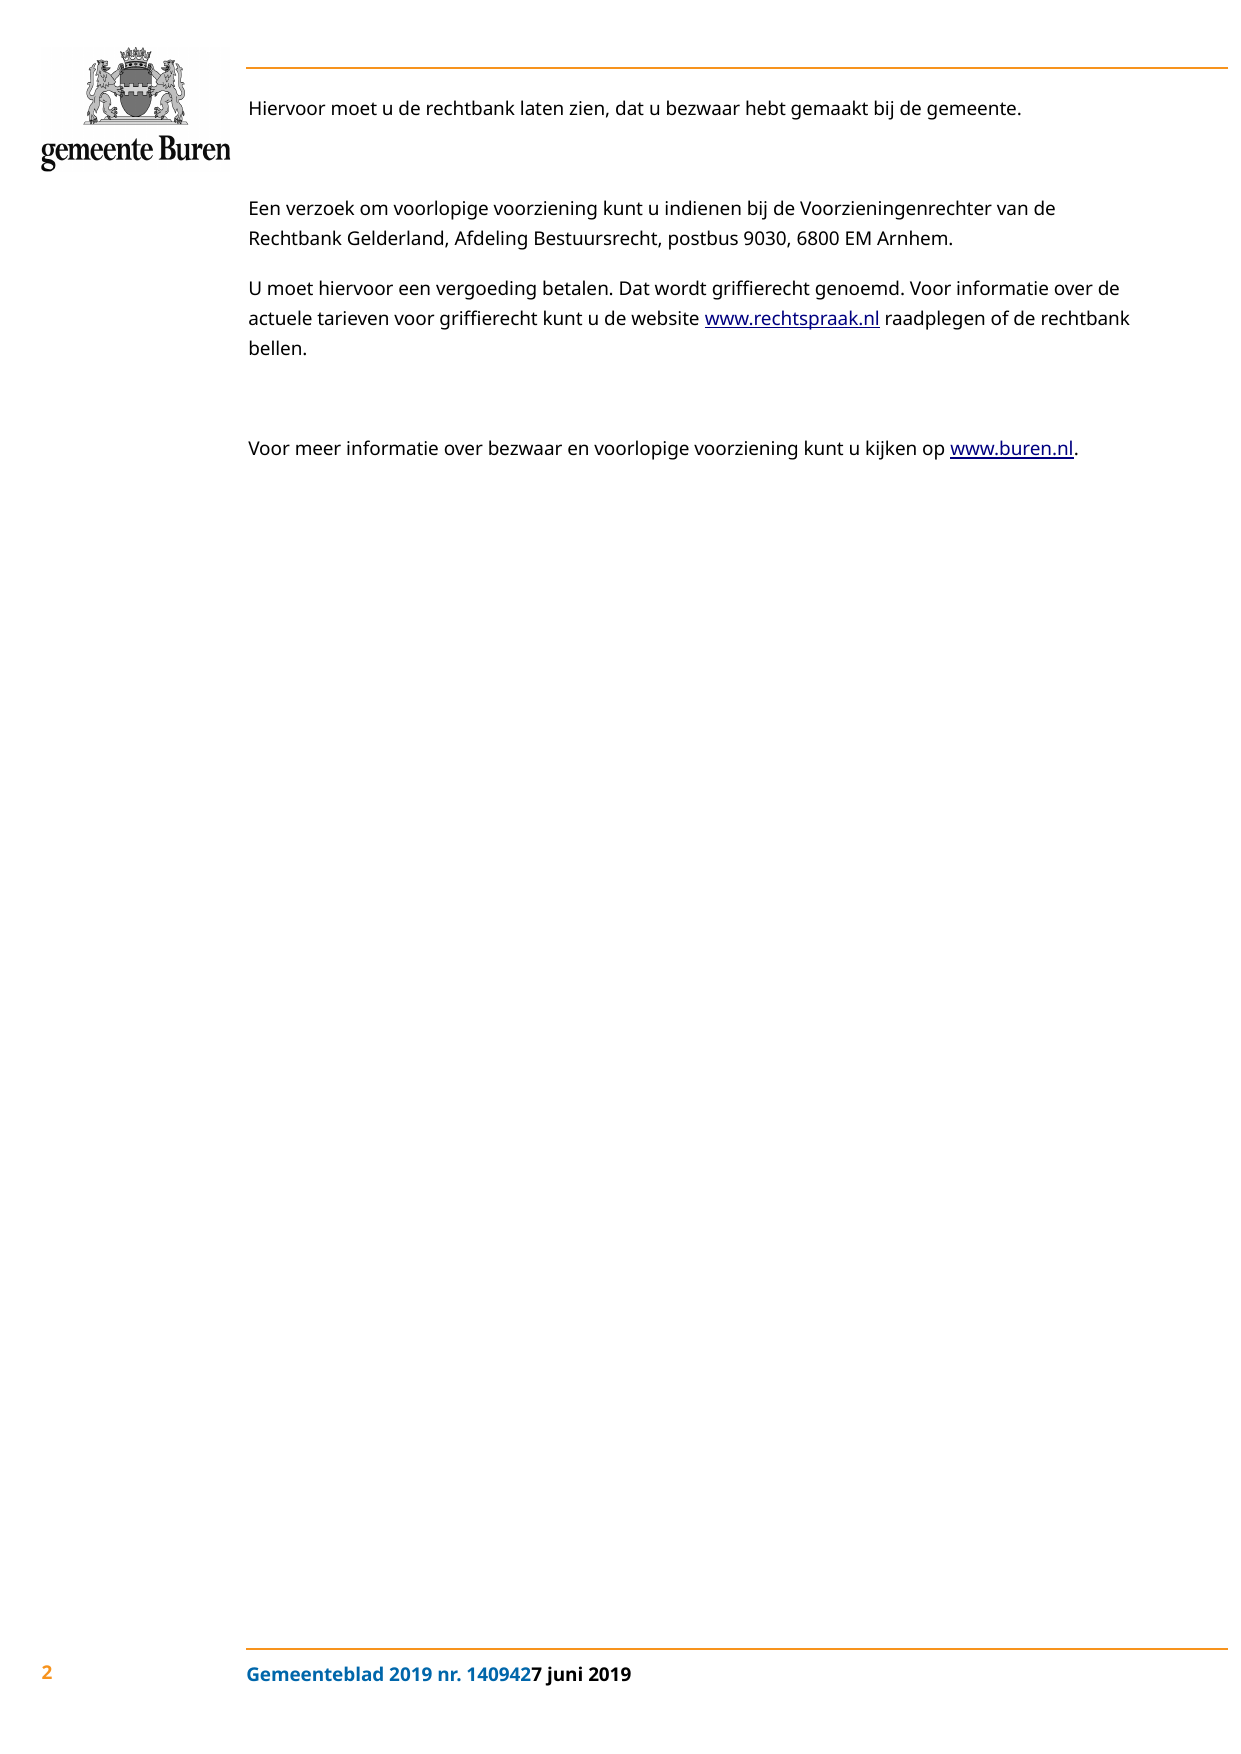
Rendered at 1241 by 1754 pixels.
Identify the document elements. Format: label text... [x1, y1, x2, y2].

text Hiervoor moet u de rechtbank laten zien, dat u bezwaar hebt gemaakt bij de gemeente. [248, 95, 1152, 121]
text Een verzoek om voorlopige voorziening kunt u indienen bij de Voorzieningenrechter van de Rechtbank Gelderland, Afdeling Bestuursrecht, postbus 9030, 6800 EM Arnhem. [248, 196, 1152, 251]
picture [41, 47, 231, 172]
text U moet hiervoor een vergoeding betalen. Dat wordt griffierecht genoemd. Voor informatie over de actuele tarieven voor griffierecht kunt u de website www.rechtspraak.nl raadplegen of de rechtbank bellen. [248, 276, 1152, 361]
text Voor meer informatie over bezwaar en voorlopige voorziening kunt u kijken op www.buren.nl. [248, 436, 1152, 461]
